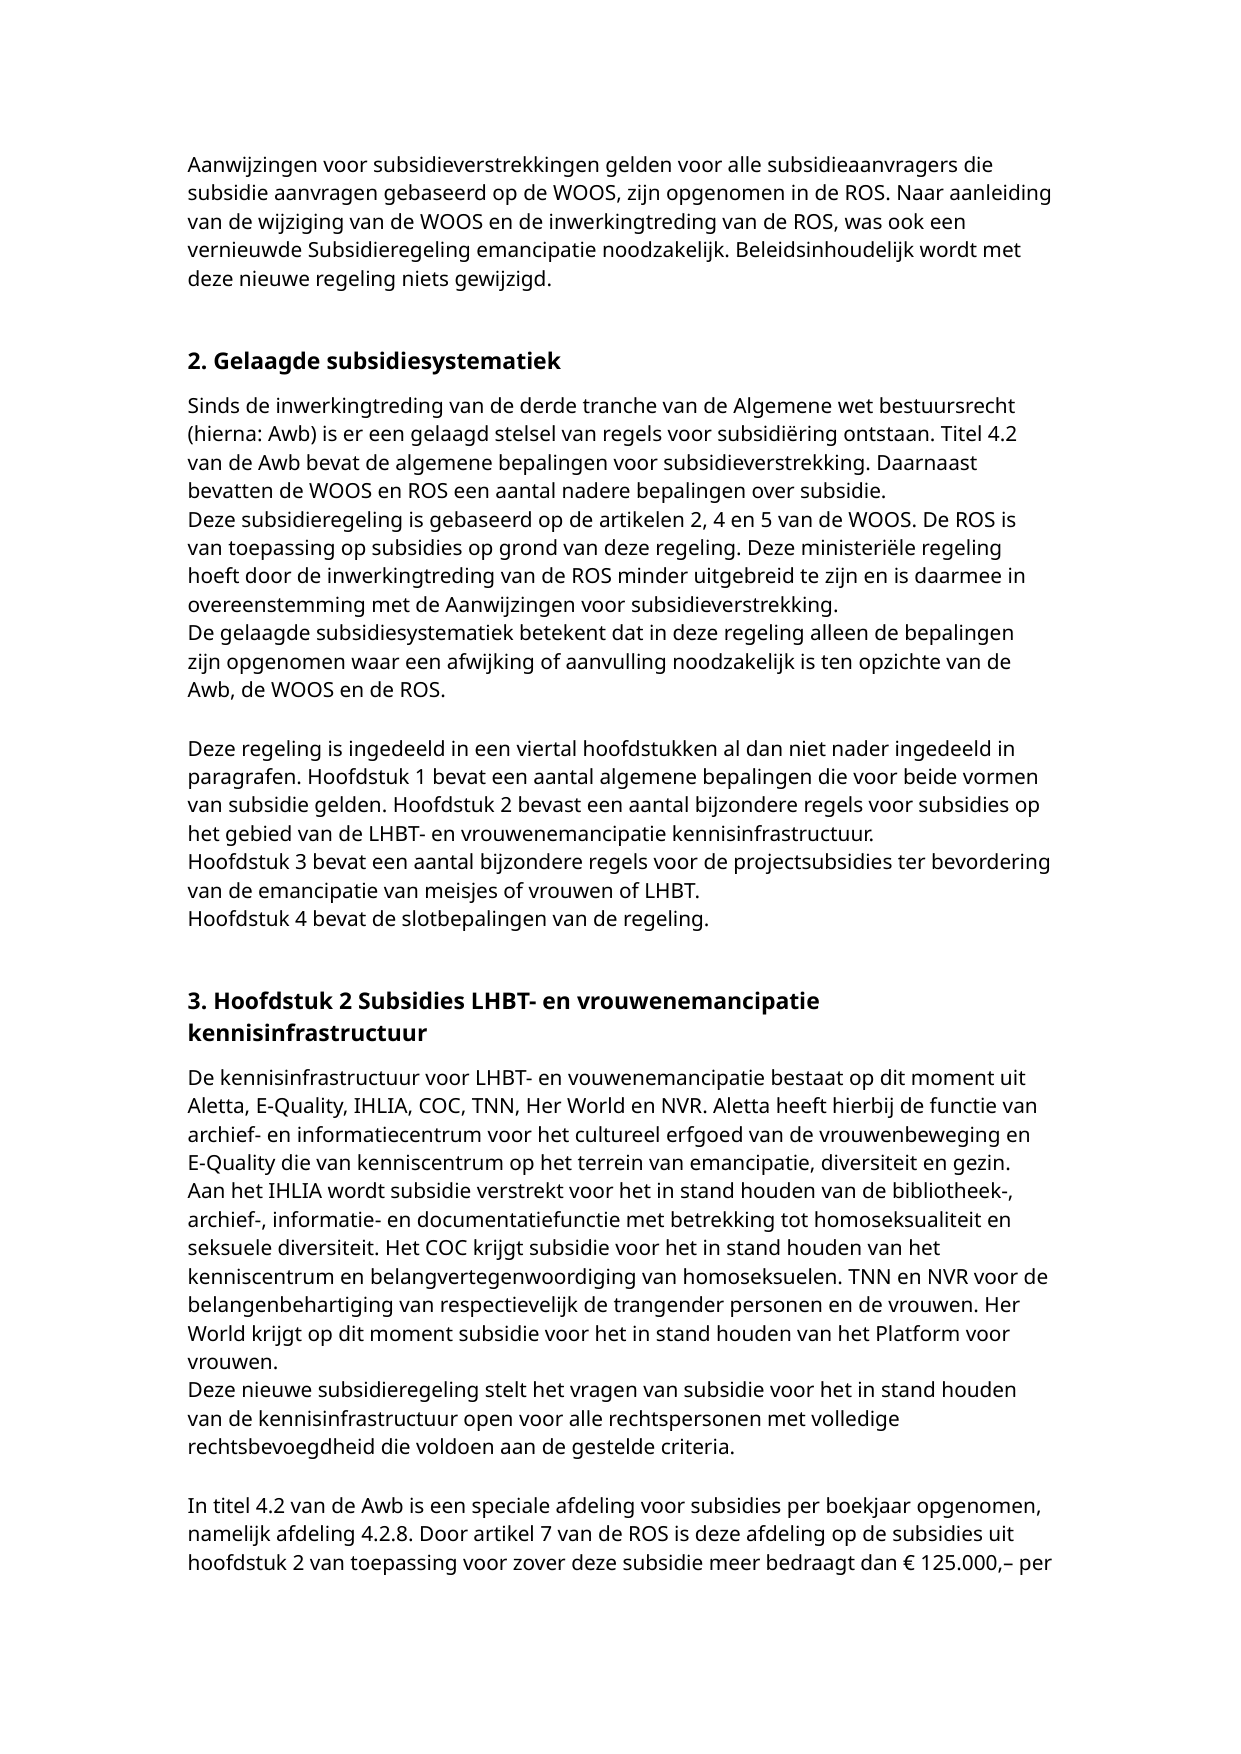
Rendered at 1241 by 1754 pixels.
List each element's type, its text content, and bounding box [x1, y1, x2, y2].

subtitle 3. Hoofdstuk 2 Subsidies LHBT- en vrouwenemancipatie kennisinfrastructuur [187, 985, 1053, 1048]
subtitle 2. Gelaagde subsidiesystematiek [187, 345, 1053, 376]
text De kennisinfrastructuur voor LHBT- en vouwenemancipatie bestaat op dit moment uit Aletta, E-Quality, IHLIA, COC, TNN, Her World en NVR. Aletta heeft hierbij de functie van archief- en informatiecentrum voor het cultureel erfgoed van de vrouwenbeweging en E-Quality die van kenniscentrum op het terrein van emancipatie, diversiteit en gezin. Aan het IHLIA wordt subsidie verstrekt voor het in stand houden van de bibliotheek-, archief-, informatie- en documentatiefunctie met betrekking tot homoseksualiteit en seksuele diversiteit. Het COC krijgt subsidie voor het in stand houden van het kenniscentrum en belangvertegenwoordiging van homoseksuelen. TNN en NVR voor de belangenbehartiging van respectievelijk de trangender personen en de vrouwen. Her World krijgt op dit moment subsidie voor het in stand houden van het Platform voor vrouwen. [187, 1063, 1053, 1376]
text Deze subsidieregeling is gebaseerd op de artikelen 2, 4 en 5 van de WOOS. De ROS is van toepassing op subsidies op grond van deze regeling. Deze ministeriële regeling hoeft door de inwerkingtreding van de ROS minder uitgebreid te zijn en is daarmee in overeenstemming met de Aanwijzingen voor subsidieverstrekking. [187, 505, 1053, 618]
text Aanwijzingen voor subsidieverstrekkingen gelden voor alle subsidieaanvragers die subsidie aanvragen gebaseerd op de WOOS, zijn opgenomen in de ROS. Naar aanleiding van de wijziging van de WOOS en de inwerkingtreding van de ROS, was ook een vernieuwde Subsidieregeling emancipatie noodzakelijk. Beleidsinhoudelijk wordt met deze nieuwe regeling niets gewijzigd. [187, 150, 1053, 292]
text In titel 4.2 van de Awb is een speciale afdeling voor subsidies per boekjaar opgenomen, namelijk afdeling 4.2.8. Door artikel 7 van de ROS is deze afdeling op de subsidies uit hoofdstuk 2 van toepassing voor zover deze subsidie meer bedraagt dan € 125.000,– per [187, 1491, 1053, 1576]
text Deze nieuwe subsidieregeling stelt het vragen van subsidie voor het in stand houden van de kennisinfrastructuur open voor alle rechtspersonen met volledige rechtsbevoegdheid die voldoen aan de gestelde criteria. [187, 1376, 1053, 1461]
text Deze regeling is ingedeeld in een viertal hoofdstukken al dan niet nader ingedeeld in paragrafen. Hoofdstuk 1 bevat een aantal algemene bepalingen die voor beide vormen van subsidie gelden. Hoofdstuk 2 bevast een aantal bijzondere regels voor subsidies op het gebied van de LHBT- en vrouwenemancipatie kennisinfrastructuur. [187, 734, 1053, 847]
text De gelaagde subsidiesystematiek betekent dat in deze regeling alleen de bepalingen zijn opgenomen waar een afwijking of aanvulling noodzakelijk is ten opzichte van de Awb, de WOOS en de ROS. [187, 618, 1053, 704]
text Hoofdstuk 4 bevat de slotbepalingen van de regeling. [187, 904, 1053, 933]
text Hoofdstuk 3 bevat een aantal bijzondere regels voor de projectsubsidies ter bevordering van de emancipatie van meisjes of vrouwen of LHBT. [187, 847, 1053, 904]
text Sinds de inwerkingtreding van de derde tranche van de Algemene wet bestuursrecht (hierna: Awb) is er een gelaagd stelsel van regels voor subsidiëring ontstaan. Titel 4.2 van de Awb bevat de algemene bepalingen voor subsidieverstrekking. Daarnaast bevatten de WOOS en ROS een aantal nadere bepalingen over subsidie. [187, 391, 1053, 505]
